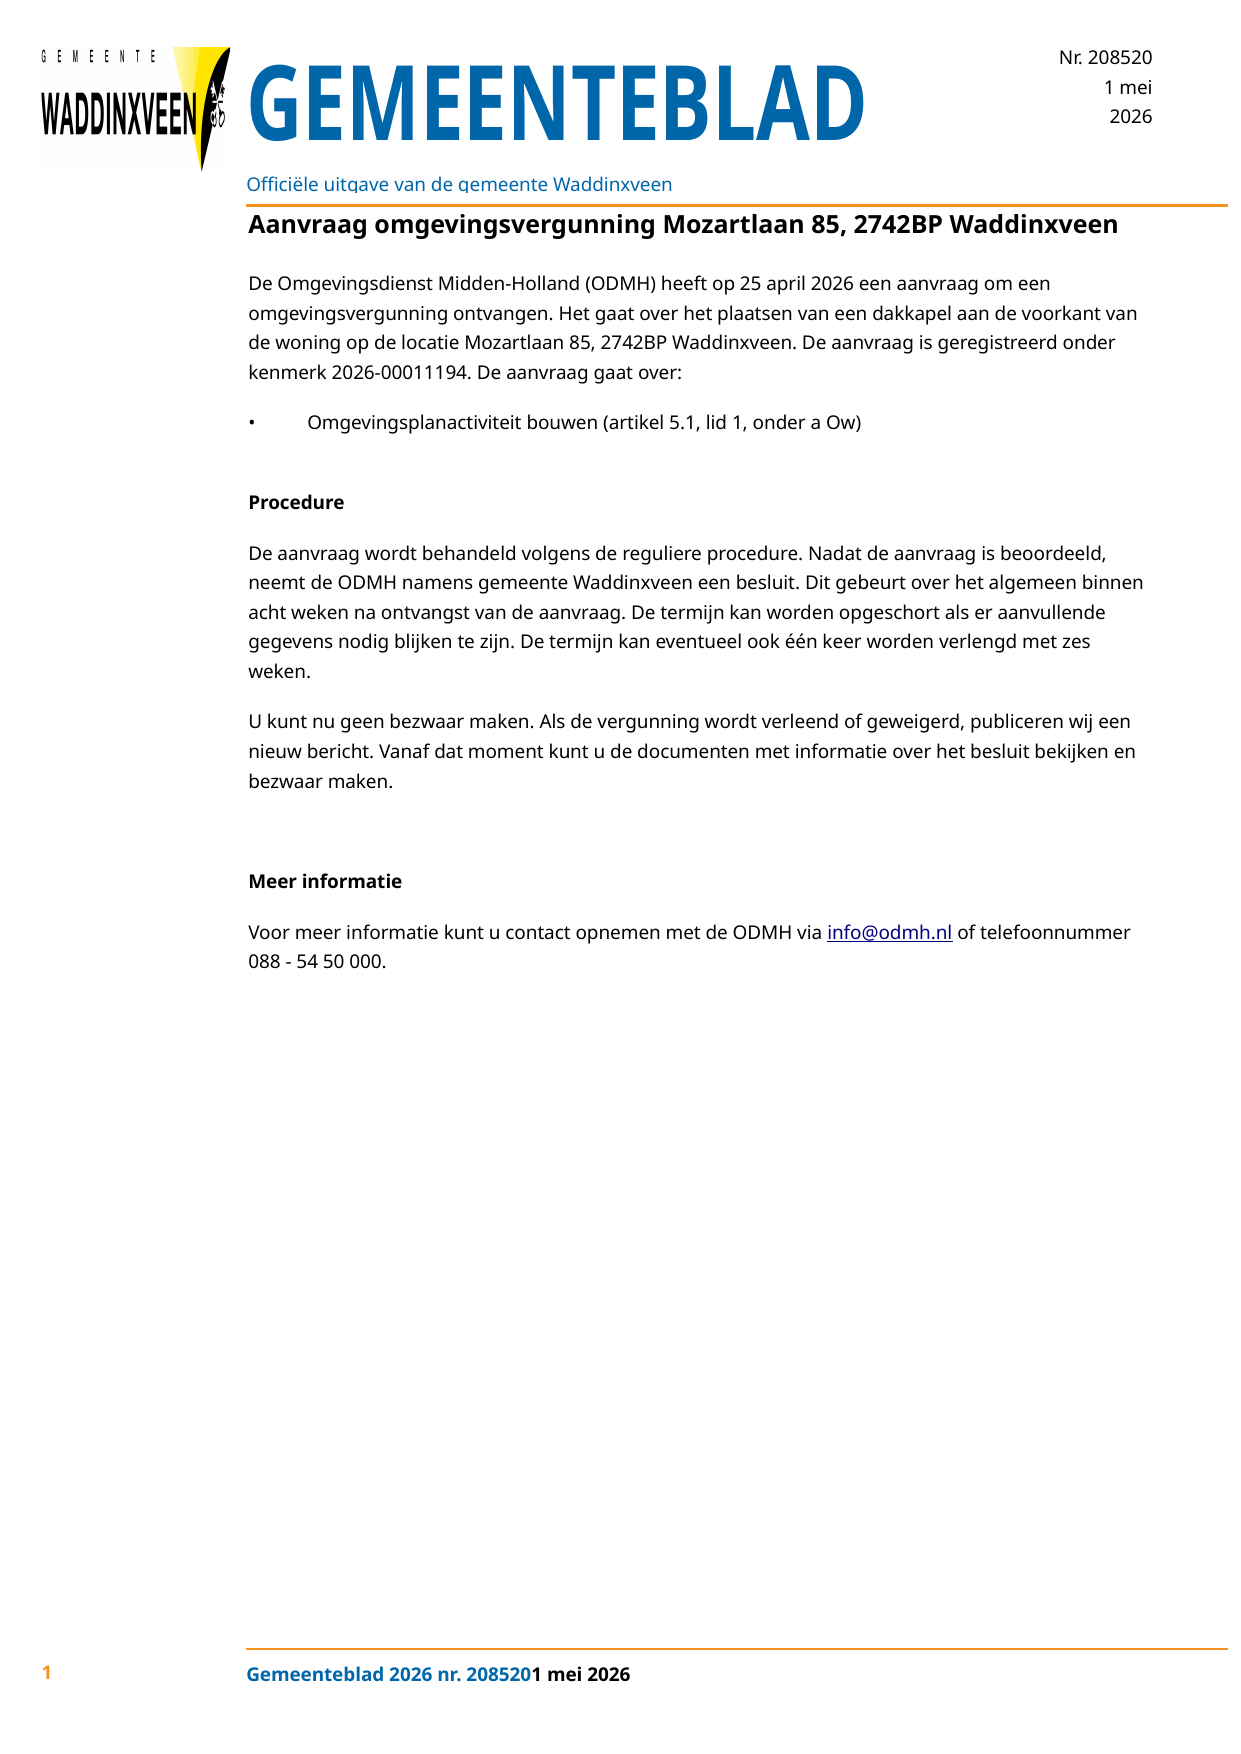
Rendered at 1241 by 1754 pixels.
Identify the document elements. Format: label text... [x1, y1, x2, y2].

text Aanvraag omgevingsvergunning Mozartlaan 85, 2742BP Waddinxveen [248, 207, 1152, 241]
picture [41, 47, 231, 172]
list Omgevingsplanactiviteit bouwen (artikel 5.1, lid 1, onder a Ow) [248, 409, 1152, 435]
text Procedure [248, 489, 1152, 515]
text De aanvraag wordt behandeld volgens de reguliere procedure. Nadat de aanvraag is beoordeeld, neemt de ODMH namens gemeente Waddinxveen een besluit. Dit gebeurt over het algemeen binnen acht weken na ontvangst van de aanvraag. De termijn kan worden opgeschort als er aanvullende gegevens nodig blijken te zijn. De termijn kan eventueel ook één keer worden verlengd met zes weken. [248, 540, 1152, 684]
text De Omgevingsdienst Midden-Holland (ODMH) heeft op 25 april 2026 een aanvraag om een omgevingsvergunning ontvangen. Het gaat over het plaatsen van een dakkapel aan de voorkant van de woning op de locatie Mozartlaan 85, 2742BP Waddinxveen. De aanvraag is geregistreerd onder kenmerk 2026-00011194. De aanvraag gaat over: [248, 270, 1152, 385]
text U kunt nu geen bezwaar maken. Als de vergunning wordt verleend of geweigerd, publiceren wij een nieuw bericht. Vanaf dat moment kunt u de documenten met informatie over het besluit bekijken en bezwaar maken. [248, 709, 1152, 793]
text Voor meer informatie kunt u contact opnemen met de ODMH via info@odmh.nl of telefoonnummer 088 - 54 50 000. [248, 919, 1152, 974]
text Meer informatie [248, 869, 1152, 894]
